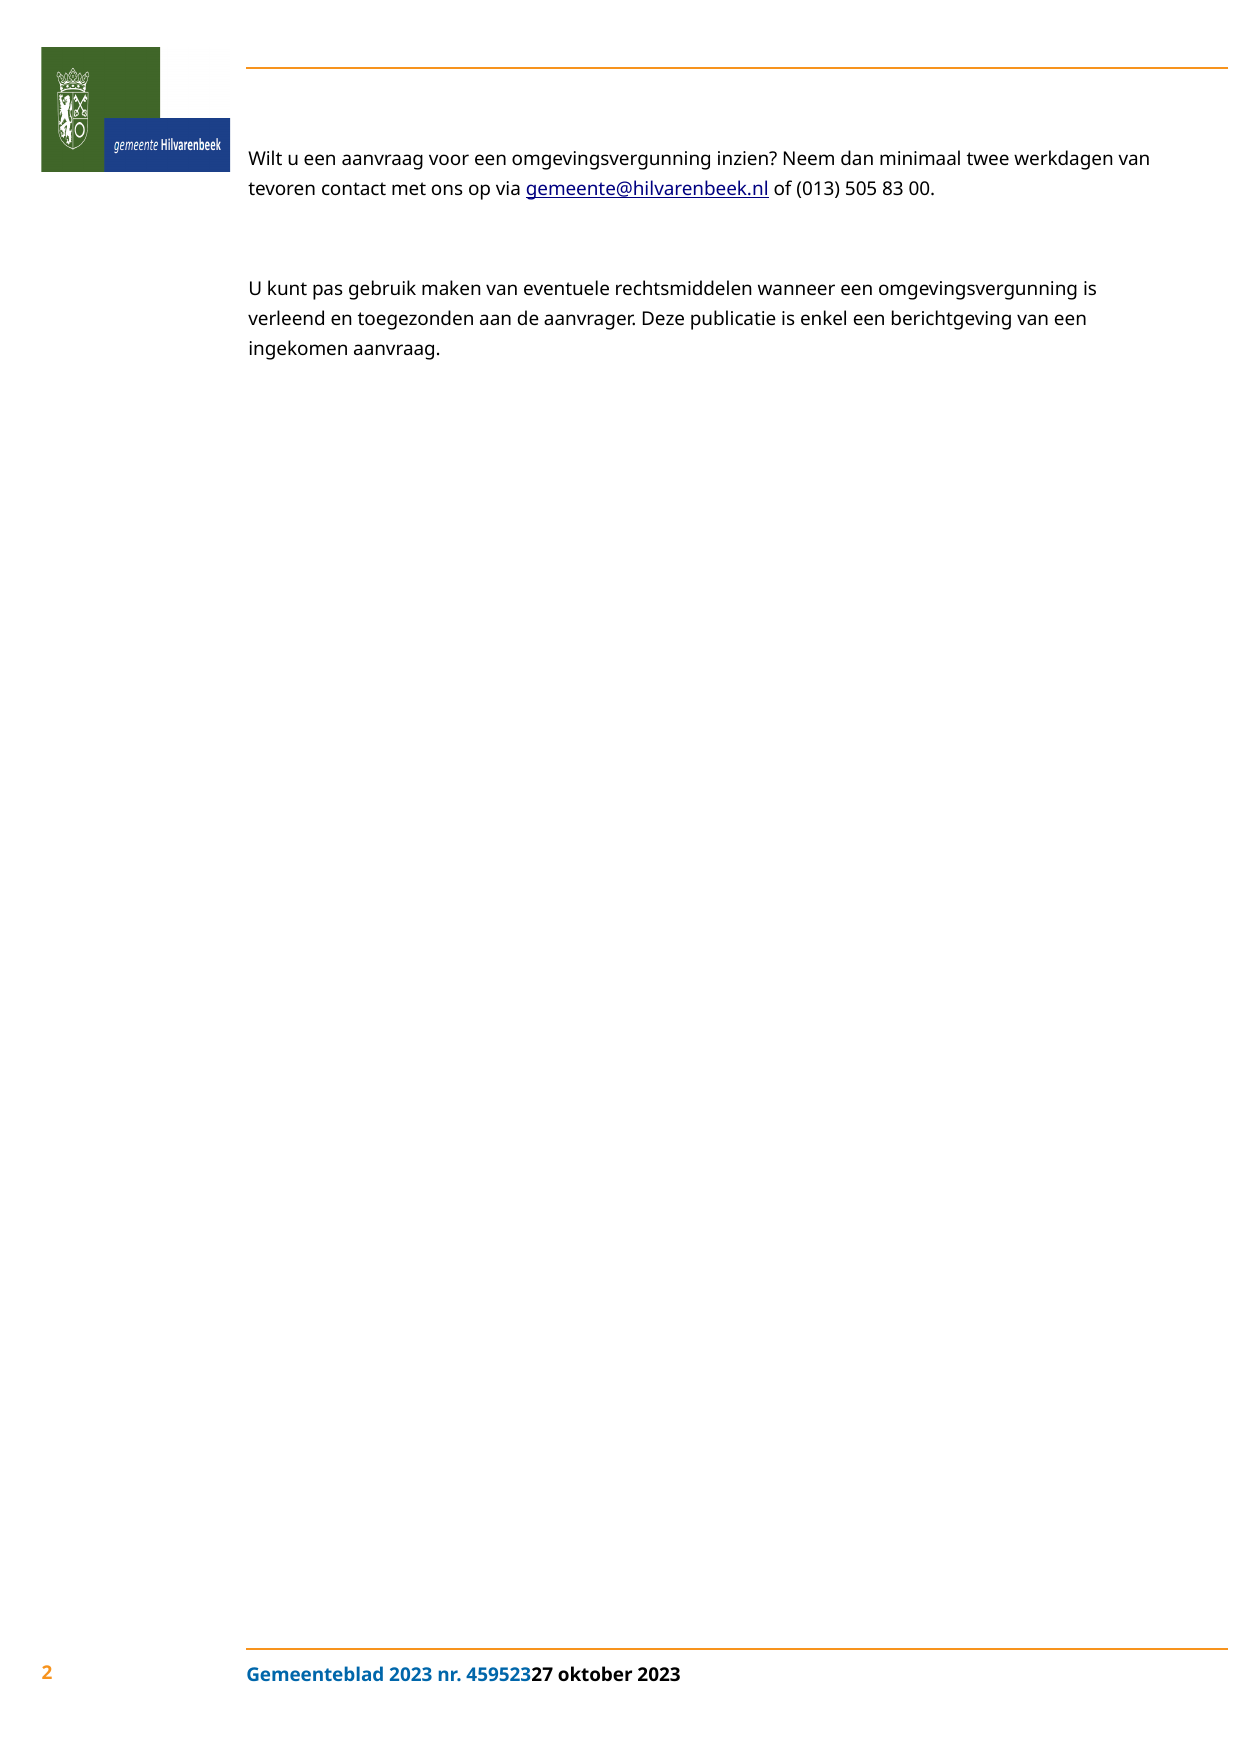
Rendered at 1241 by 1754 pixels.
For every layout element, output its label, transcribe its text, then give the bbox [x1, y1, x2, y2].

text Wilt u een aanvraag voor een omgevingsvergunning inzien? Neem dan minimaal twee werkdagen van tevoren contact met ons op via gemeente@hilvarenbeek.nl of (013) 505 83 00. [248, 145, 1152, 201]
picture [41, 47, 231, 172]
text U kunt pas gebruik maken van eventuele rechtsmiddelen wanneer een omgevingsvergunning is verleend en toegezonden aan de aanvrager. Deze publicatie is enkel een berichtgeving van een ingekomen aanvraag. [248, 276, 1152, 361]
